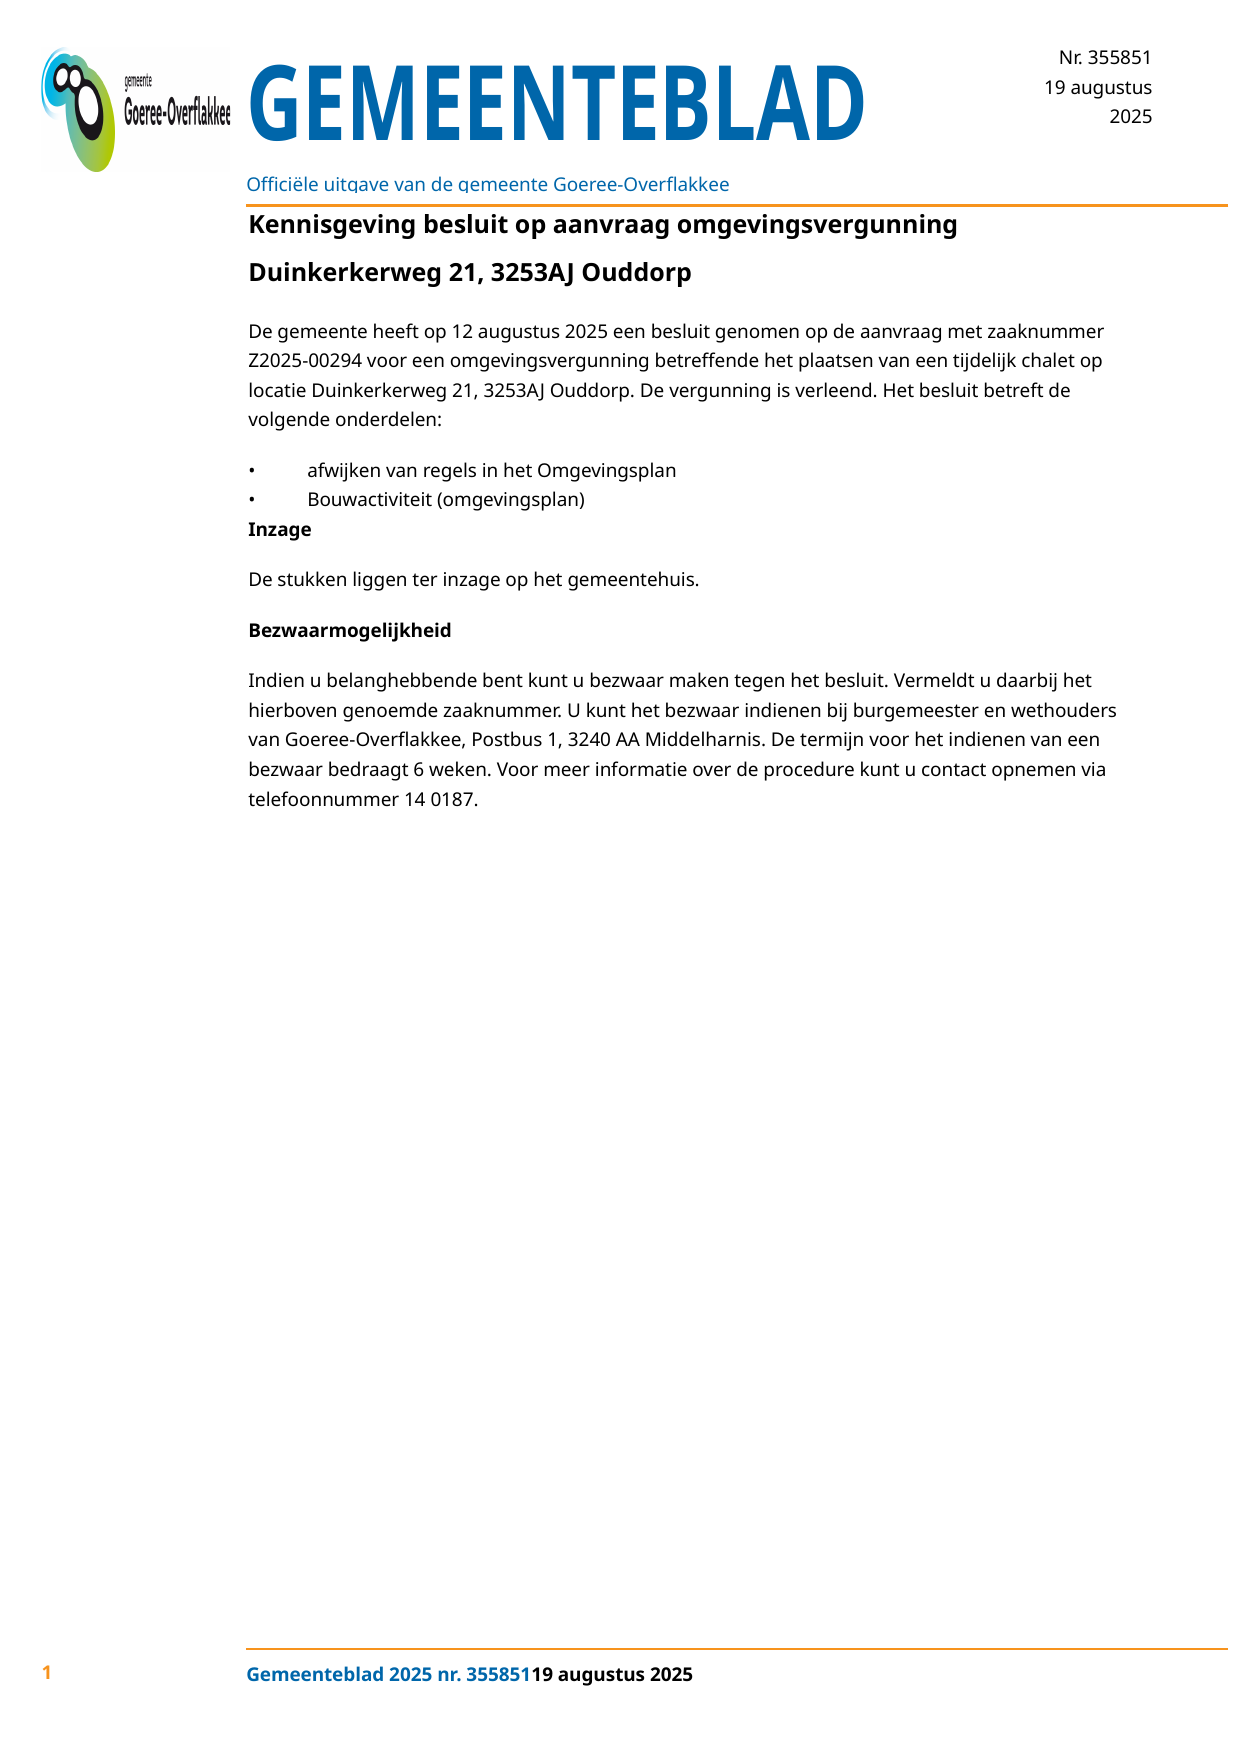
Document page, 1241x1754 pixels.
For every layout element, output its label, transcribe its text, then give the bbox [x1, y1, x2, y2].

picture [41, 47, 231, 172]
text Indien u belanghebbende bent kunt u bezwaar maken tegen het besluit. Vermeldt u daarbij het hierboven genoemde zaaknummer. U kunt het bezwaar indienen bij burgemeester en wethouders van Goeree-Overflakkee, Postbus 1, 3240 AA Middelharnis. De termijn voor het indienen van een bezwaar bedraagt 6 weken. Voor meer informatie over de procedure kunt u contact opnemen via telefoonnummer 14 0187. [248, 667, 1152, 812]
list afwijken van regels in het Omgevingsplan [248, 457, 1152, 483]
text Kennisgeving besluit op aanvraag omgevingsvergunning Duinkerkerweg 21, 3253AJ Ouddorp [248, 207, 1152, 288]
list Bouwactiviteit (omgevingsplan) [248, 487, 1152, 512]
text De gemeente heeft op 12 augustus 2025 een besluit genomen op de aanvraag met zaaknummer Z2025-00294 voor een omgevingsvergunning betreffende het plaatsen van een tijdelijk chalet op locatie Duinkerkerweg 21, 3253AJ Ouddorp. De vergunning is verleend. Het besluit betreft de volgende onderdelen: [248, 318, 1152, 432]
text Bezwaarmogelijkheid [248, 617, 1152, 643]
text Inzage [248, 516, 1152, 542]
text De stukken liggen ter inzage op het gemeentehuis. [248, 567, 1152, 592]
